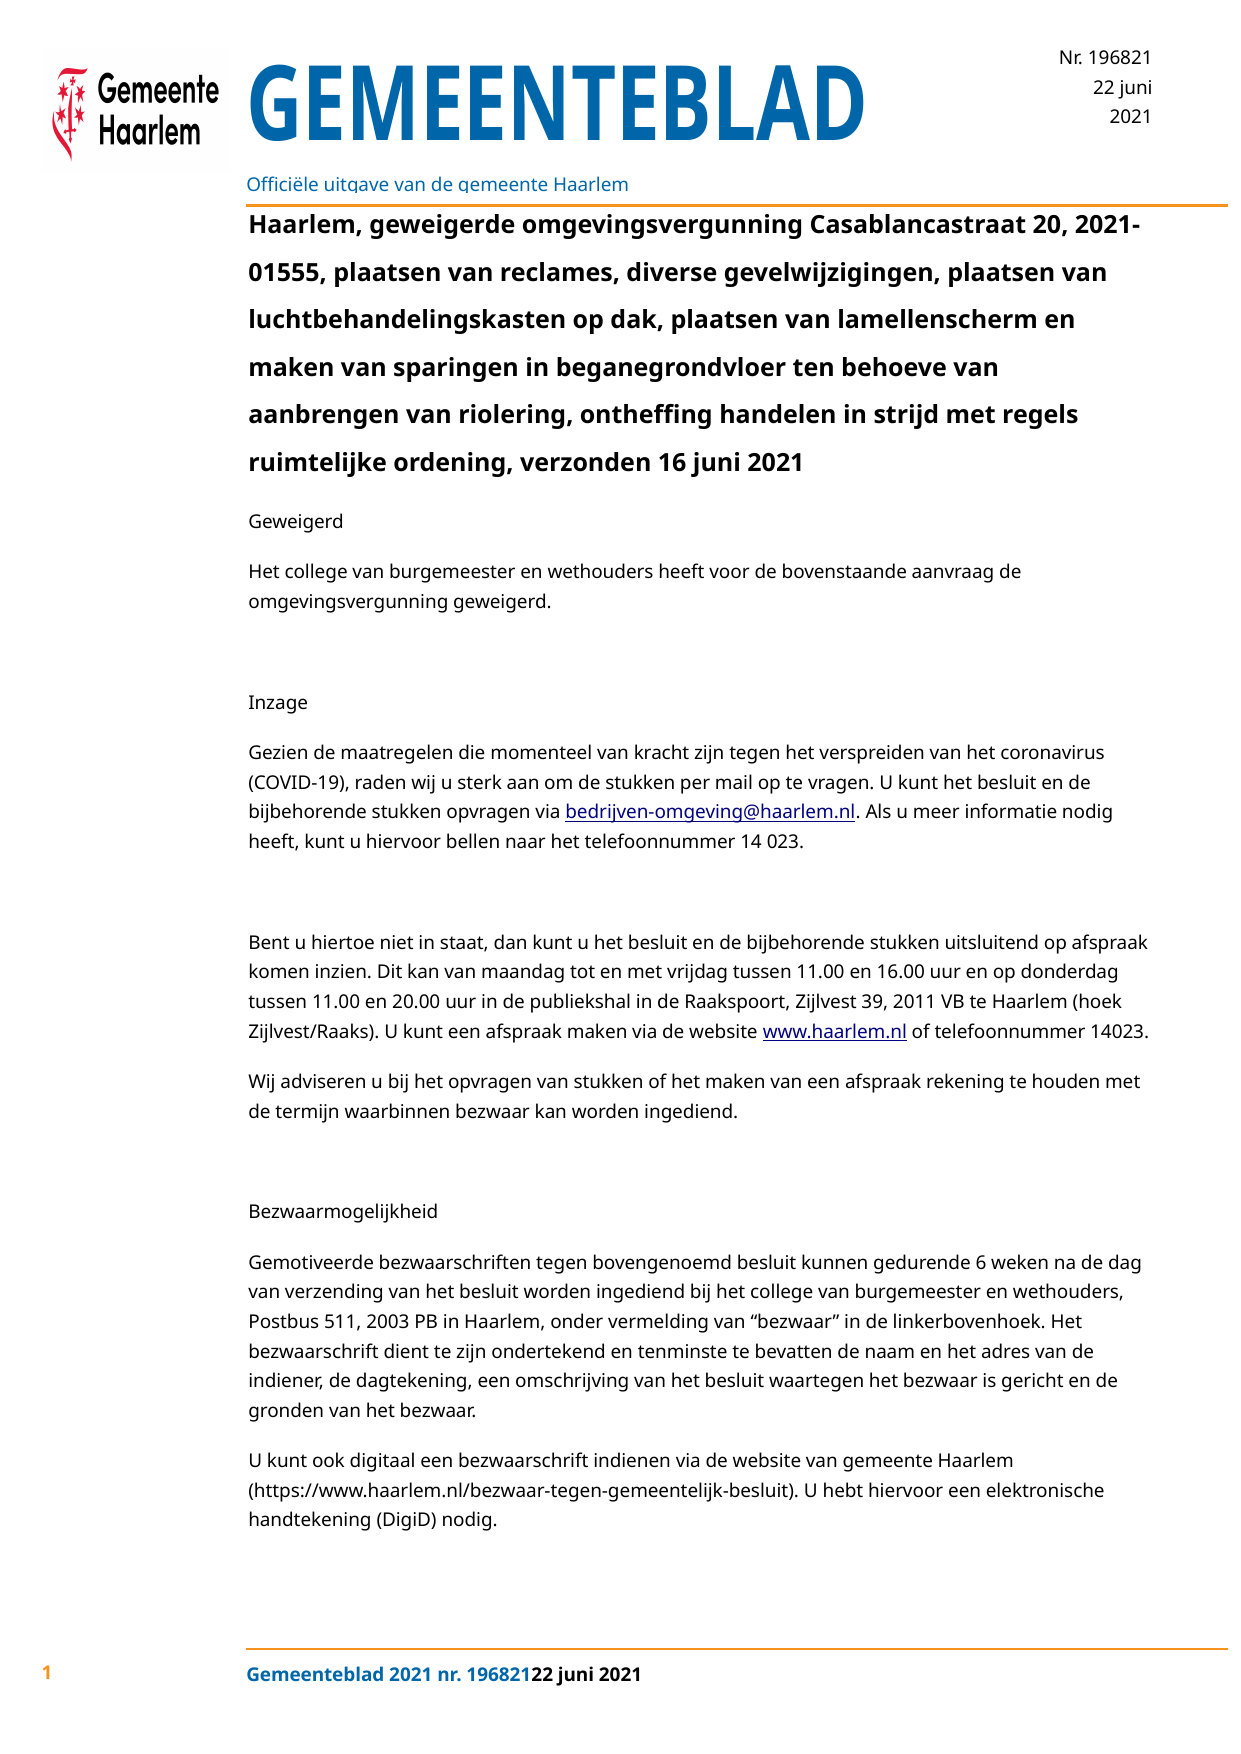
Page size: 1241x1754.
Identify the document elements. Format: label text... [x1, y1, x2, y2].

text Gemotiveerde bezwaarschriften tegen bovengenoemd besluit kunnen gedurende 6 weken na de dag van verzending van het besluit worden ingediend bij het college van burgemeester en wethouders, Postbus 511, 2003 PB in Haarlem, onder vermelding van “bezwaar” in de linkerbovenhoek. Het bezwaarschrift dient te zijn ondertekend en tenminste te bevatten de naam en het adres van de indiener, de dagtekening, een omschrijving van het besluit waartegen het bezwaar is gericht en de gronden van het bezwaar. [248, 1249, 1152, 1423]
text Gezien de maatregelen die momenteel van kracht zijn tegen het verspreiden van het coronavirus (COVID-19), raden wij u sterk aan om de stukken per mail op te vragen. U kunt het besluit en de bijbehorende stukken opvragen via bedrijven-omgeving@haarlem.nl. Als u meer informatie nodig heeft, kunt u hiervoor bellen naar het telefoonnummer 14 023. [248, 739, 1152, 854]
text Geweigerd [248, 508, 1152, 534]
text Bezwaarmogelijkheid [248, 1199, 1152, 1224]
picture [41, 47, 231, 172]
text Bent u hiertoe niet in staat, dan kunt u het besluit en de bijbehorende stukken uitsluitend op afspraak komen inzien. Dit kan van maandag tot en met vrijdag tussen 11.00 en 16.00 uur en op donderdag tussen 11.00 en 20.00 uur in de publiekshal in de Raakspoort, Zijlvest 39, 2011 VB te Haarlem (hoek Zijlvest/Raaks). U kunt een afspraak maken via de website www.haarlem.nl of telefoonnummer 14023. [248, 929, 1152, 1044]
text Het college van burgemeester en wethouders heeft voor de bovenstaande aanvraag de omgevingsvergunning geweigerd. [248, 559, 1152, 614]
text Inzage [248, 689, 1152, 715]
text Haarlem, geweigerde omgevingsvergunning Casablancastraat 20, 2021-01555, plaatsen van reclames, diverse gevelwijzigingen, plaatsen van luchtbehandelingskasten op dak, plaatsen van lamellenscherm en maken van sparingen in beganegrondvloer ten behoeve van aanbrengen van riolering, ontheffing handelen in strijd met regels ruimtelijke ordening, verzonden 16 juni 2021 [248, 207, 1152, 479]
text U kunt ook digitaal een bezwaarschrift indienen via de website van gemeente Haarlem (https://www.haarlem.nl/bezwaar-tegen-gemeentelijk-besluit). U hebt hiervoor een elektronische handtekening (DigiD) nodig. [248, 1447, 1152, 1532]
text Wij adviseren u bij het opvragen van stukken of het maken van een afspraak rekening te houden met de termijn waarbinnen bezwaar kan worden ingediend. [248, 1068, 1152, 1124]
